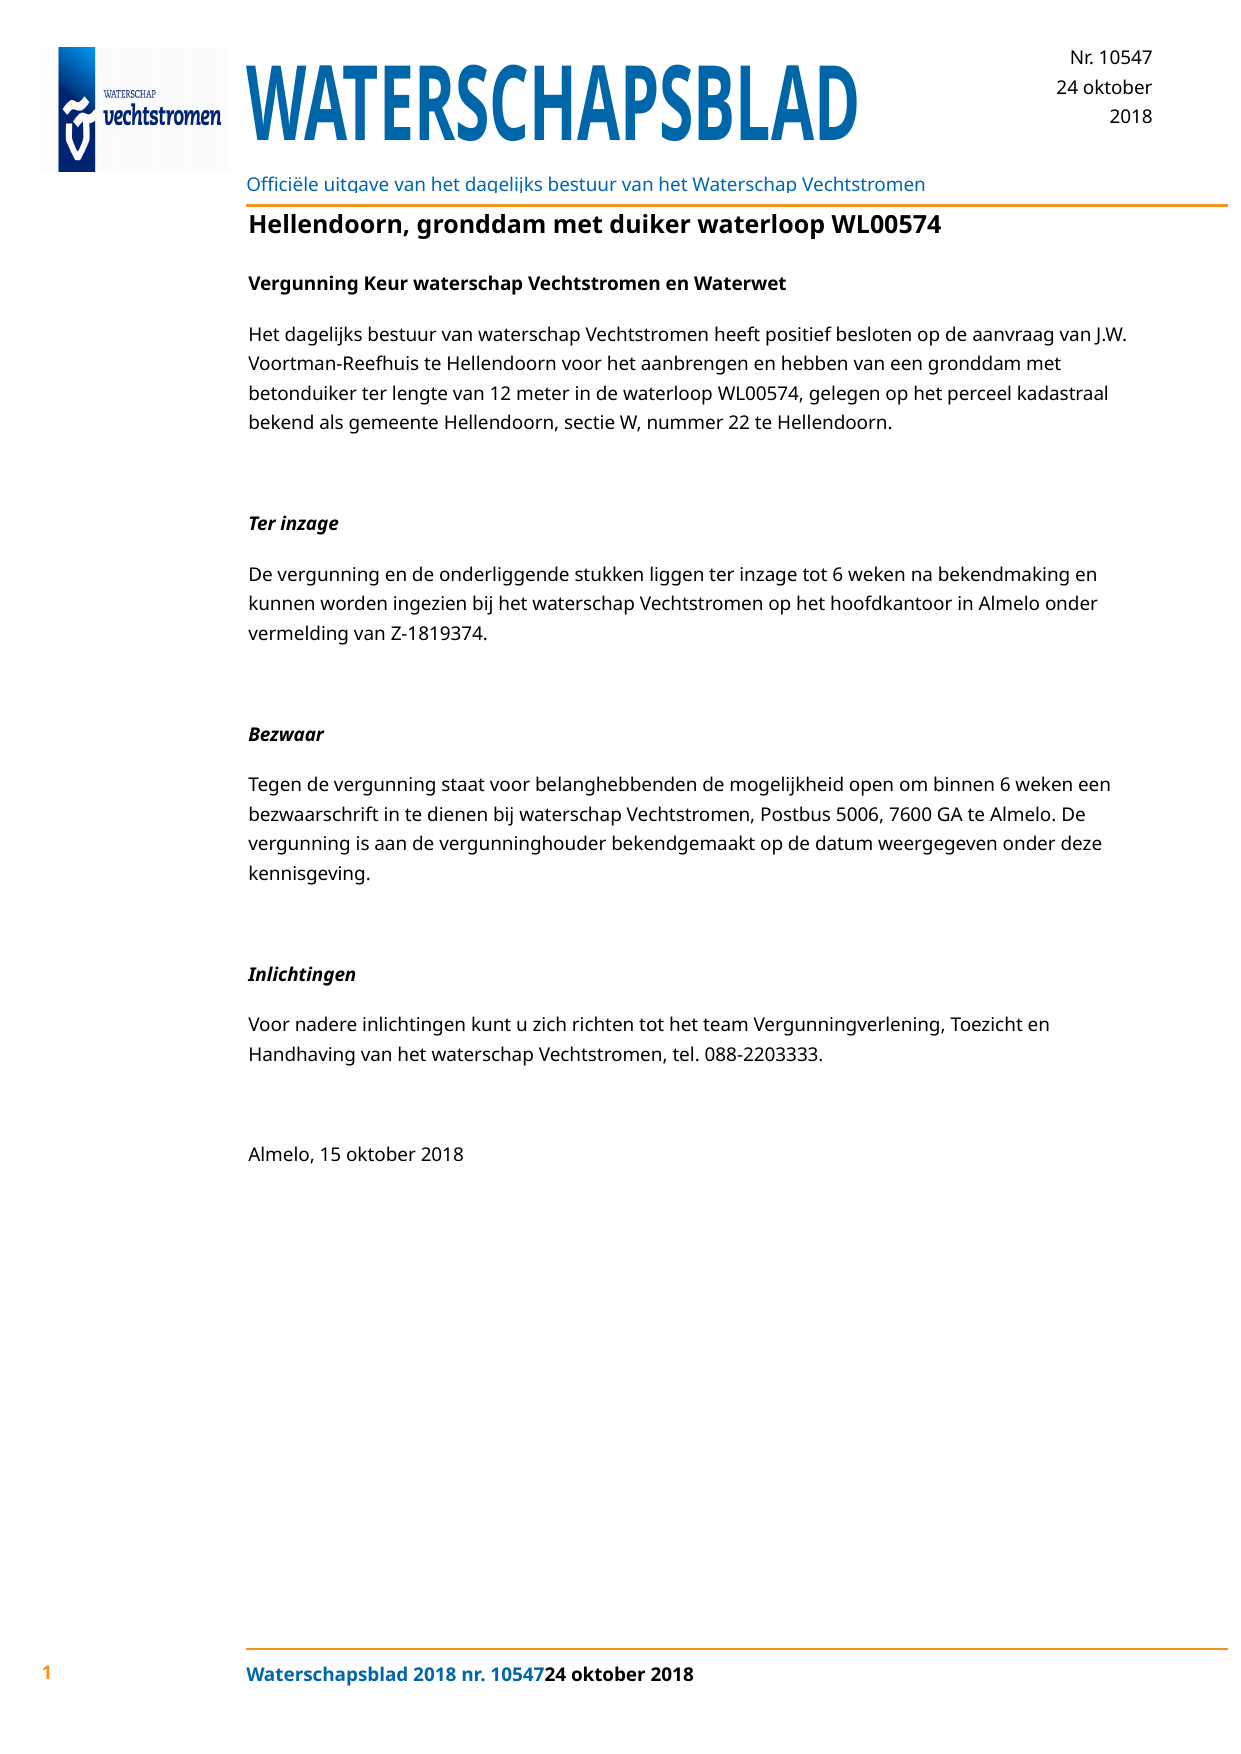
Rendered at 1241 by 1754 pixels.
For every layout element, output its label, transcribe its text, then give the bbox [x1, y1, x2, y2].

text Vergunning Keur waterschap Vechtstromen en Waterwet [248, 270, 1152, 296]
text Hellendoorn, gronddam met duiker waterloop WL00574 [248, 207, 1152, 241]
text Inlichtingen [248, 961, 1152, 986]
text Almelo, 15 oktober 2018 [248, 1142, 1152, 1167]
text Ter inzage [248, 510, 1152, 536]
text Voor nadere inlichtingen kunt u zich richten tot het team Vergunningverlening, Toezicht en Handhaving van het waterschap Vechtstromen, tel. 088-2203333. [248, 1011, 1152, 1066]
picture [41, 47, 231, 172]
text Het dagelijks bestuur van waterschap Vechtstromen heeft positief besloten op de aanvraag van J.W. Voortman-Reefhuis te Hellendoorn voor het aanbrengen en hebben van een gronddam met betonduiker ter lengte van 12 meter in de waterloop WL00574, gelegen op het perceel kadastraal bekend als gemeente Hellendoorn, sectie W, nummer 22 te Hellendoorn. [248, 321, 1152, 435]
text Bezwaar [248, 721, 1152, 746]
text Tegen de vergunning staat voor belanghebbenden de mogelijkheid open om binnen 6 weken een bezwaarschrift in te dienen bij waterschap Vechtstromen, Postbus 5006, 7600 GA te Almelo. De vergunning is aan de vergunninghouder bekendgemaakt op de datum weergegeven onder deze kennisgeving. [248, 771, 1152, 886]
text De vergunning en de onderliggende stukken liggen ter inzage tot 6 weken na bekendmaking en kunnen worden ingezien bij het waterschap Vechtstromen op het hoofdkantoor in Almelo onder vermelding van Z-1819374. [248, 561, 1152, 646]
